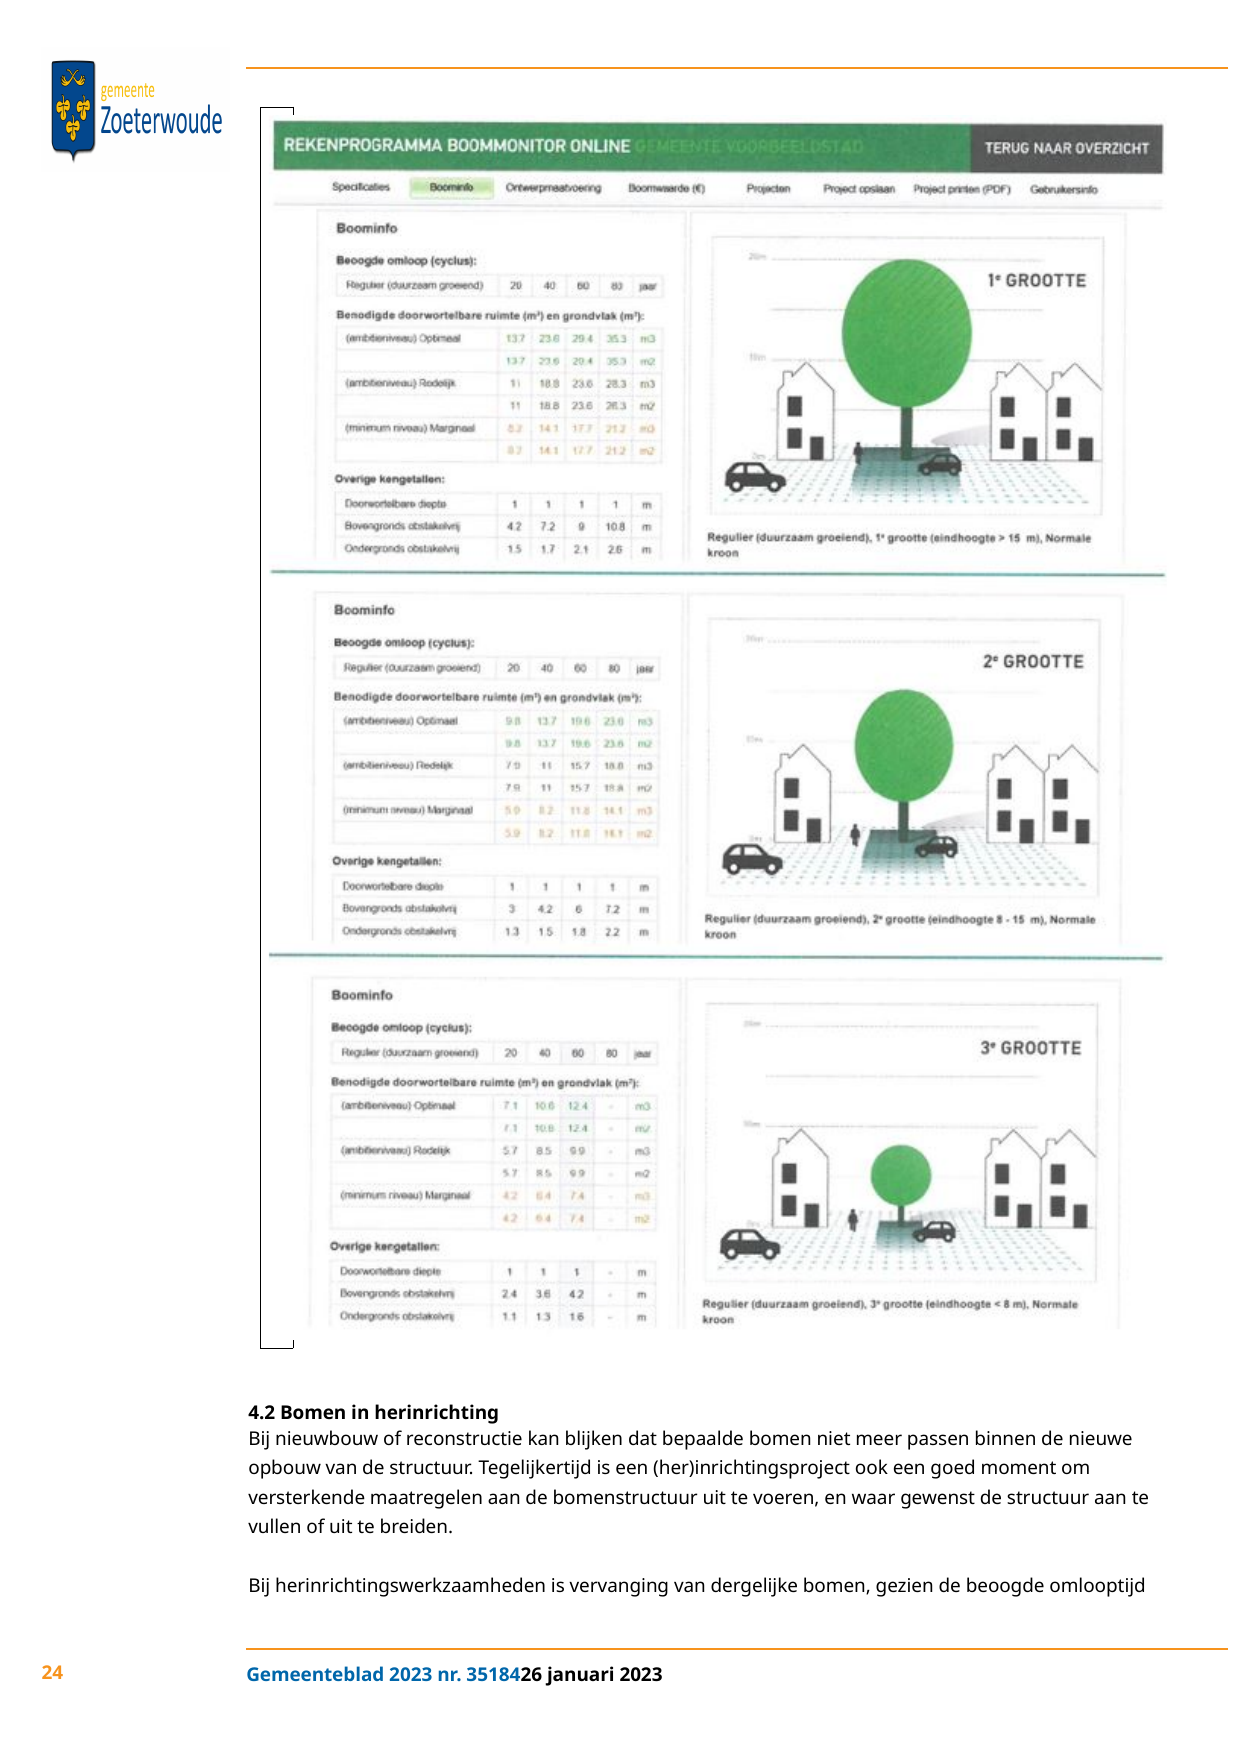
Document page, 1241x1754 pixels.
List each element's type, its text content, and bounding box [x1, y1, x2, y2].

text Bij nieuwbouw of reconstructie kan blijken dat bepaalde bomen niet meer passen binnen de nieuwe opbouw van de structuur. Tegelijkertijd is een (her)inrichtingsproject ook een goed moment om versterkende maatregelen aan de bomenstructuur uit te voeren, en waar gewenst de structuur aan te vullen of uit te breiden. [248, 1425, 1152, 1539]
text 4.2 Bomen in herinrichting [248, 1399, 1152, 1425]
picture [268, 115, 1173, 1340]
picture [41, 47, 231, 172]
text Bij herinrichtingswerkzaamheden is vervanging van dergelijke bomen, gezien de beoogde omlooptijd [248, 1573, 1152, 1598]
